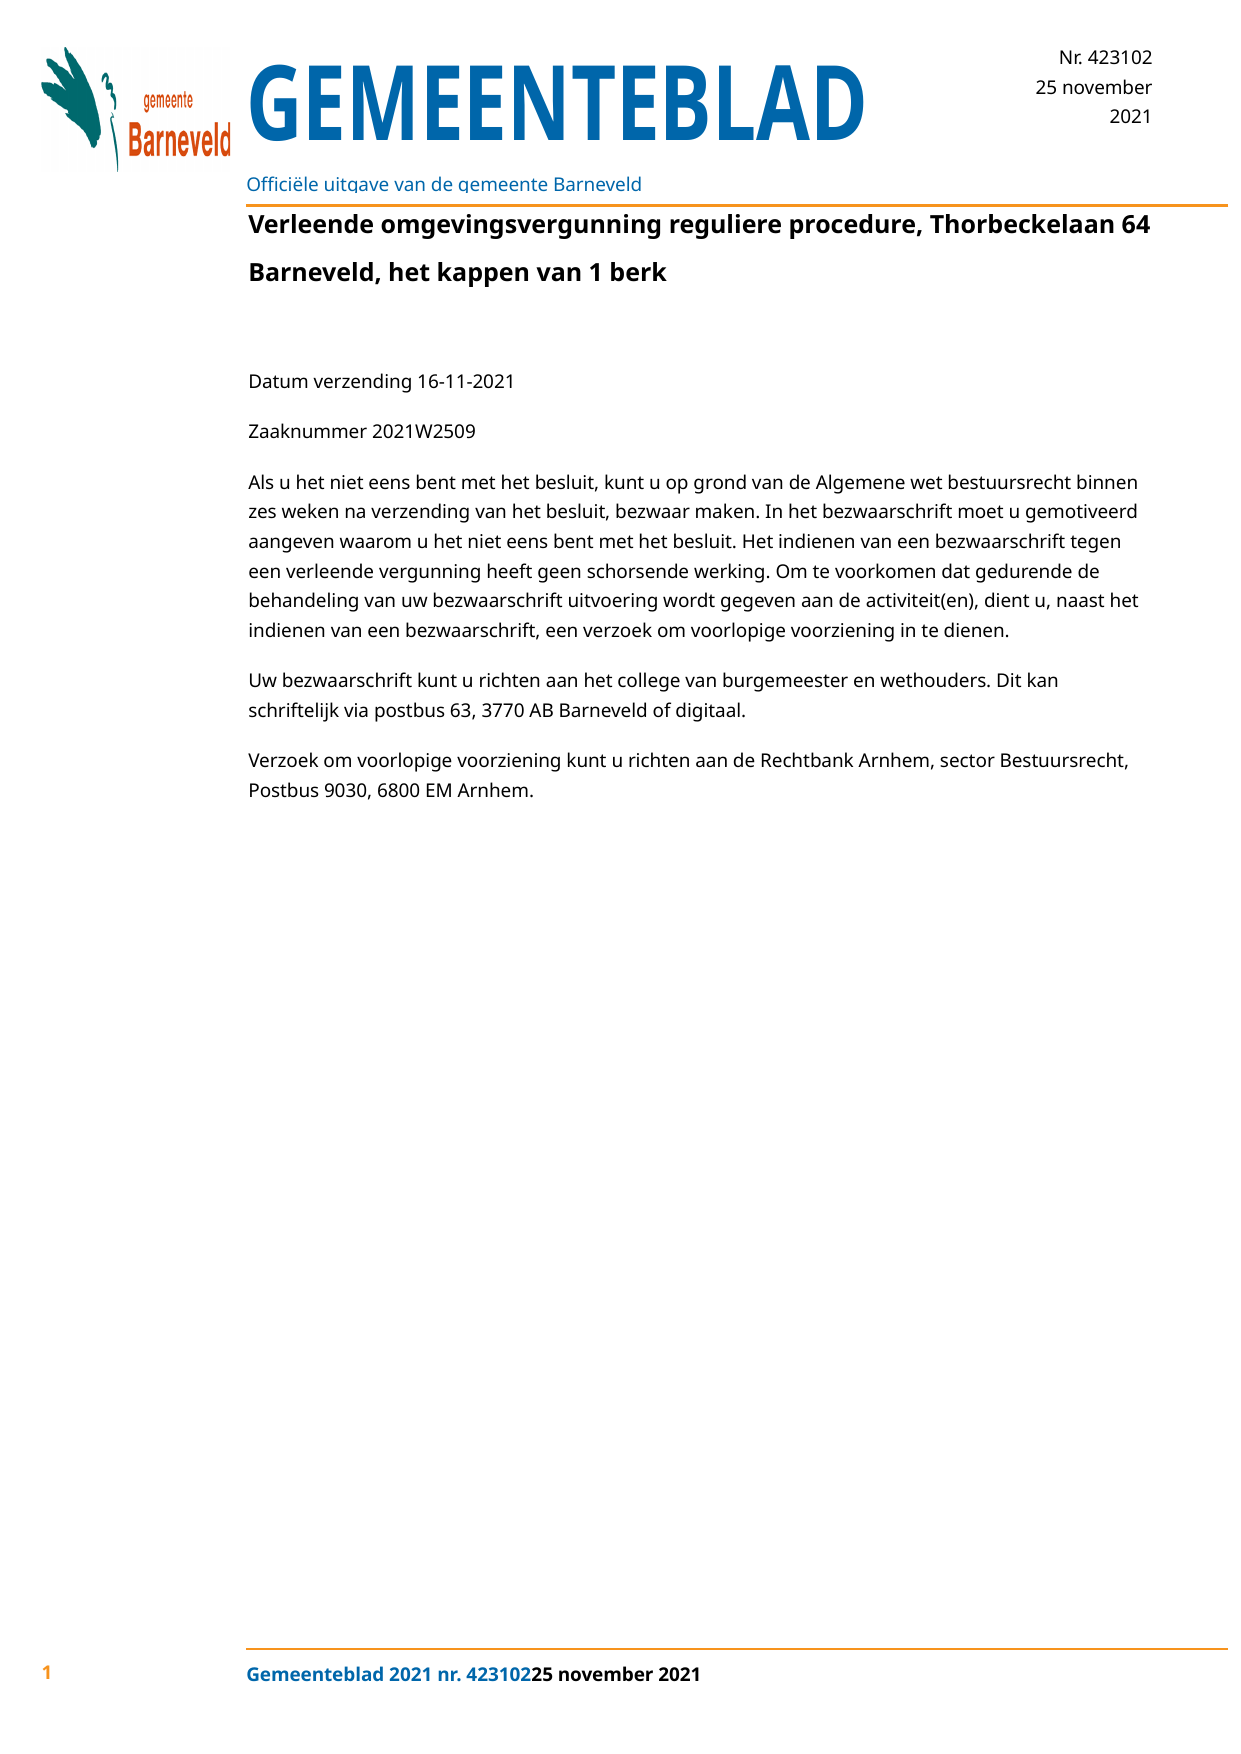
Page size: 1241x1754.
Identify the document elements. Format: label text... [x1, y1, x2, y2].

picture [41, 47, 231, 172]
text Datum verzending 16-11-2021 [248, 368, 1152, 394]
text Verleende omgevingsvergunning reguliere procedure, Thorbeckelaan 64 Barneveld, het kappen van 1 berk [248, 207, 1152, 288]
text Verzoek om voorlopige voorziening kunt u richten aan de Rechtbank Arnhem, sector Bestuursrecht, Postbus 9030, 6800 EM Arnhem. [248, 747, 1152, 803]
text Zaaknummer 2021W2509 [248, 419, 1152, 444]
text Uw bezwaarschrift kunt u richten aan het college van burgemeester en wethouders. Dit kan schriftelijk via postbus 63, 3770 AB Barneveld of digitaal. [248, 667, 1152, 723]
text Als u het niet eens bent met het besluit, kunt u op grond van de Algemene wet bestuursrecht binnen zes weken na verzending van het besluit, bezwaar maken. In het bezwaarschrift moet u gemotiveerd aangeven waarom u het niet eens bent met het besluit. Het indienen van een bezwaarschrift tegen een verleende vergunning heeft geen schorsende werking. Om te voorkomen dat gedurende de behandeling van uw bezwaarschrift uitvoering wordt gegeven aan de activiteit(en), dient u, naast het indienen van een bezwaarschrift, een verzoek om voorlopige voorziening in te dienen. [248, 469, 1152, 643]
